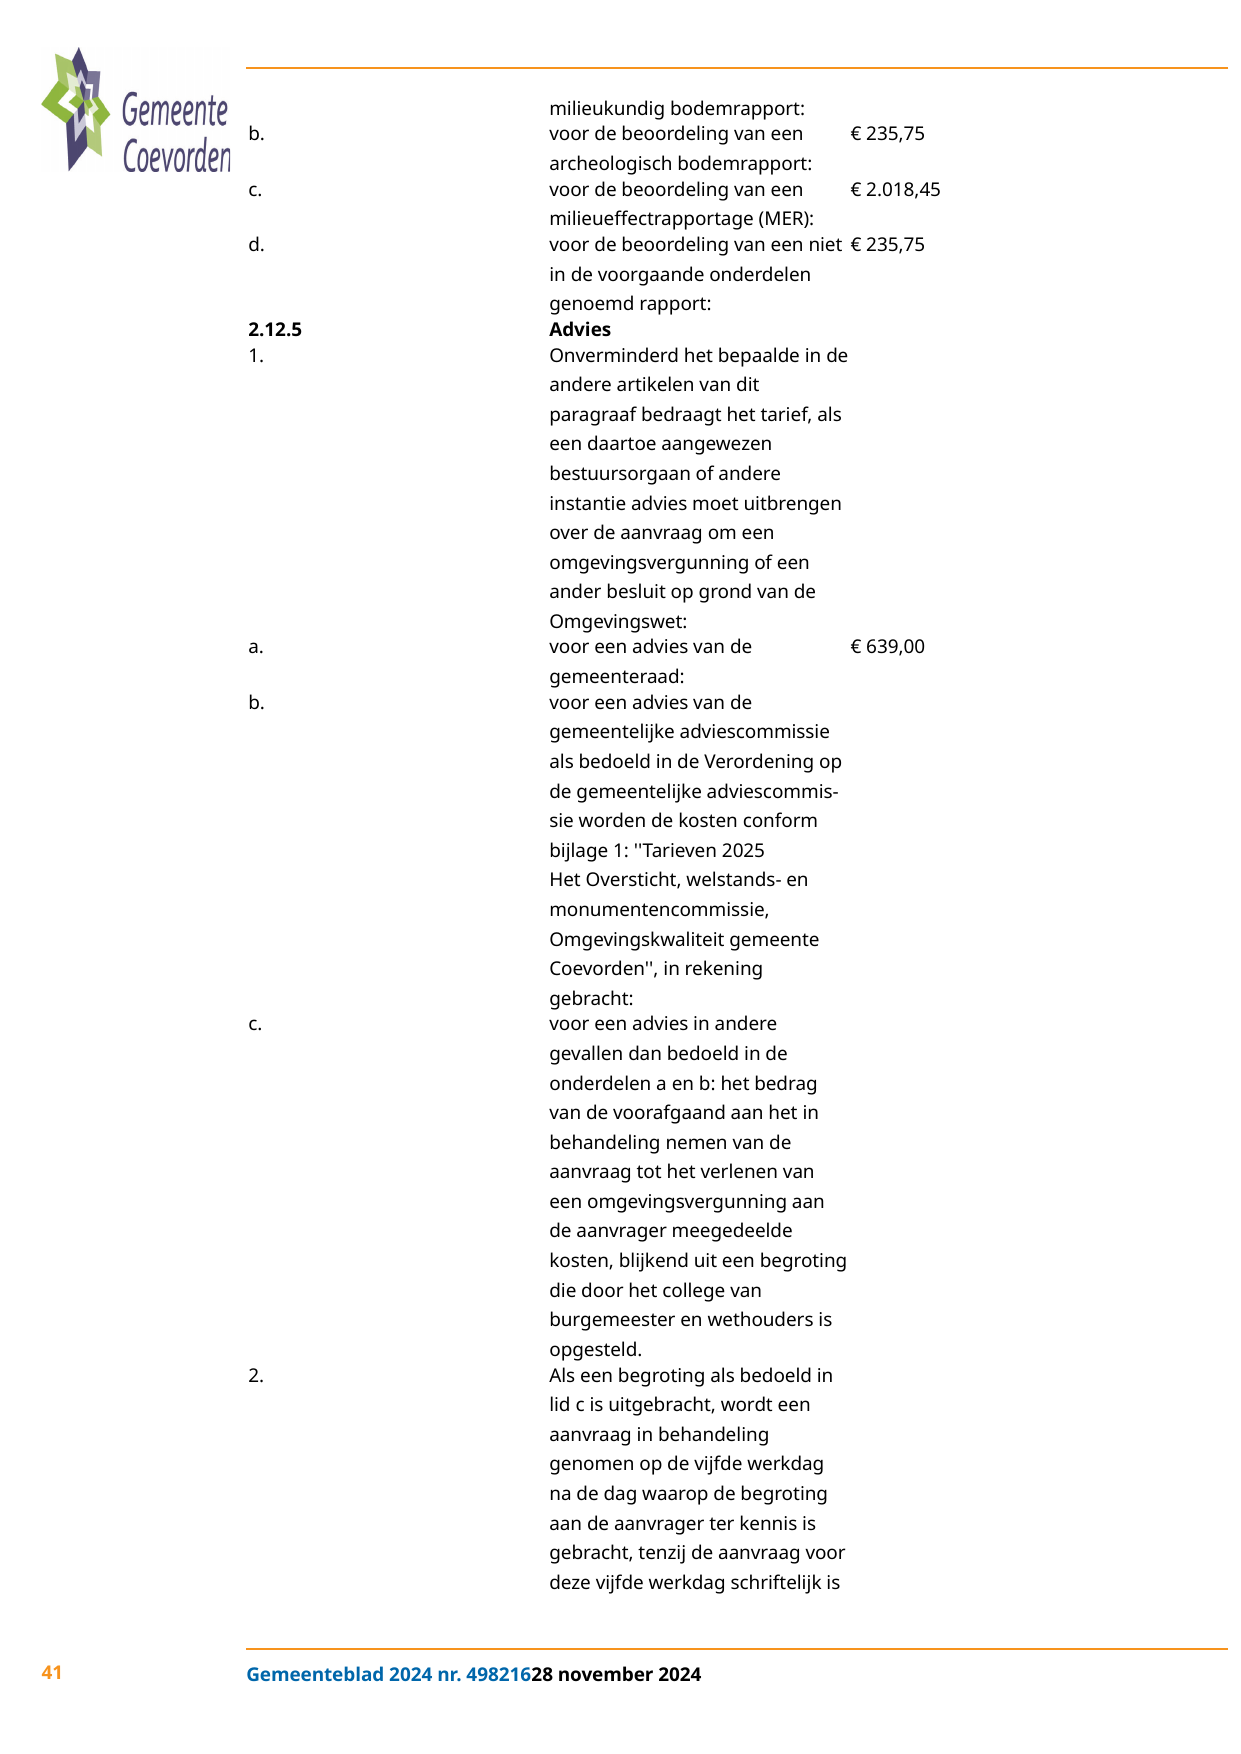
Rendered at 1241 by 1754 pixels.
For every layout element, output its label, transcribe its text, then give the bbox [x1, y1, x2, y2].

table_cell € 235,75 [850, 121, 1152, 176]
table_cell 2. [248, 1362, 549, 1594]
table_cell [850, 1362, 1152, 1594]
table_cell [850, 1011, 1152, 1362]
table_cell voor de beoordeling van een archeologisch bodemrapport: [549, 121, 850, 176]
table_cell voor de beoordeling van een milieueffectrapportage (MER): [549, 176, 850, 231]
table_cell a. [248, 634, 549, 689]
table_cell voor de beoordeling van een niet in de voorgaande onderdelen genoemd rapport: [549, 231, 850, 316]
table_cell voor een advies in andere gevallen dan bedoeld in de onderdelen a en b: het bedrag van de voorafgaand aan het in behandeling nemen van de aanvraag tot het verlenen van een omgevingsvergunning aan de aanvrager meegedeelde kosten, blijkend uit een begroting die door het college van burgemeester en wethouders is opgesteld. [549, 1011, 850, 1362]
table_cell € 235,75 [850, 231, 1152, 316]
table_cell € 639,00 [850, 634, 1152, 689]
table_cell voor een advies van de gemeentelijke adviescommissie als bedoeld in de Verordening op de gemeentelijke adviescommis-sie worden de kosten conform bijlage 1: ''Tarieven 2025 Het Oversticht, welstands- en monumentencommissie, Omgevingskwaliteit gemeente Coevorden'', in rekening gebracht: [549, 689, 850, 1011]
table_cell [850, 316, 1152, 342]
table_cell 2.12.5 [248, 316, 549, 342]
table_cell Advies [549, 316, 850, 342]
table_cell b. [248, 689, 549, 1011]
table_cell [850, 95, 1152, 121]
picture [41, 47, 231, 172]
table_cell [248, 95, 549, 121]
table_cell Onverminderd het bepaalde in de andere artikelen van dit paragraaf bedraagt het tarief, als een daartoe aangewezen bestuursorgaan of andere instantie advies moet uitbrengen over de aanvraag om een omgevingsvergunning of een ander besluit op grond van de Omgevingswet: [549, 342, 850, 634]
table_cell b. [248, 121, 549, 176]
table_cell [850, 342, 1152, 634]
table_cell c. [248, 1011, 549, 1362]
table_cell d. [248, 231, 549, 316]
table_cell milieukundig bodemrapport: [549, 95, 850, 121]
table_cell Als een begroting als bedoeld in lid c is uitgebracht, wordt een aanvraag in behandeling genomen op de vijfde werkdag na de dag waarop de begroting aan de aanvrager ter kennis is gebracht, tenzij de aanvraag voor deze vijfde werkdag schriftelijk is [549, 1362, 850, 1594]
table_cell [850, 689, 1152, 1011]
table_cell 1. [248, 342, 549, 634]
table_cell voor een advies van de gemeenteraad: [549, 634, 850, 689]
table_cell c. [248, 176, 549, 231]
table_cell € 2.018,45 [850, 176, 1152, 231]
